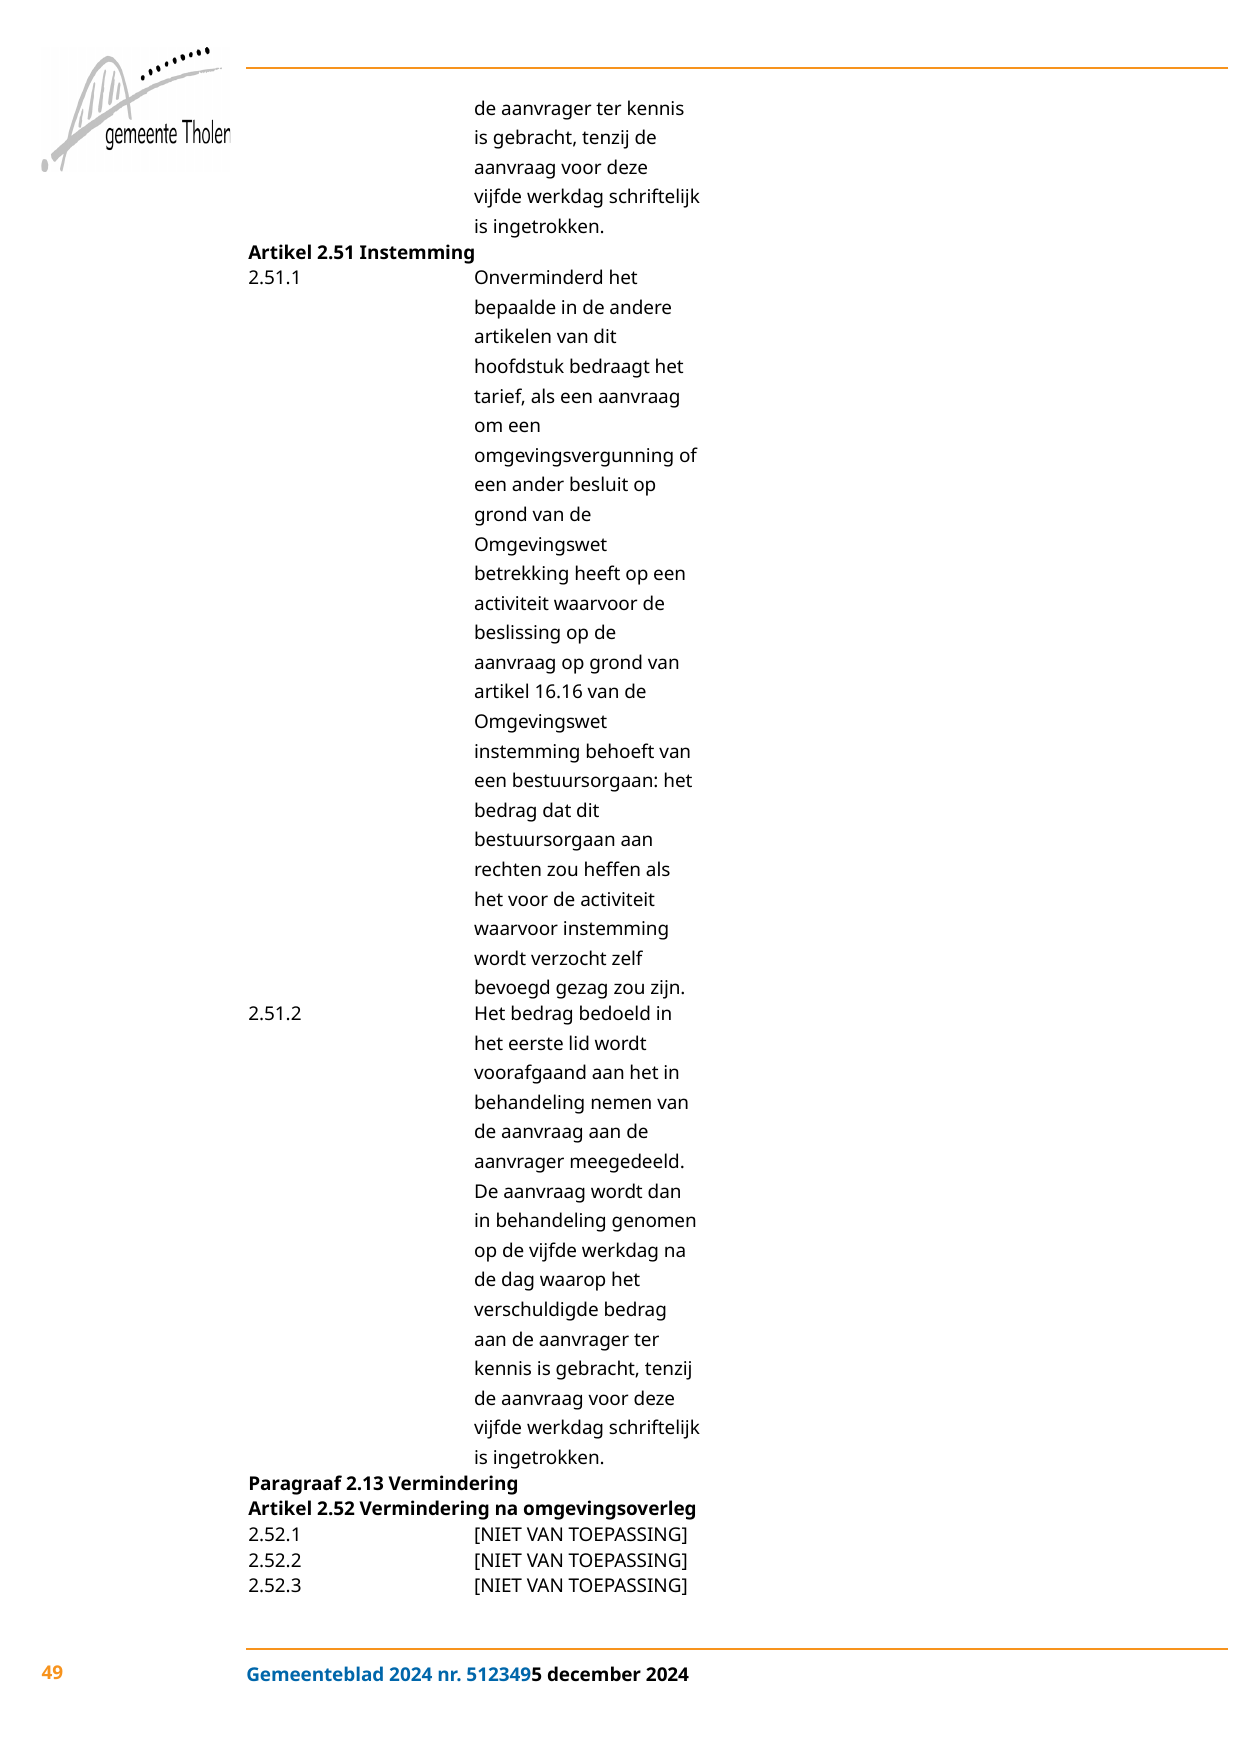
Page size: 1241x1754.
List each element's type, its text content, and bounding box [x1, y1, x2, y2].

table_cell [700, 1547, 926, 1573]
table_cell [700, 95, 926, 239]
table_cell [NIET VAN TOEPASSING] [474, 1521, 700, 1547]
table_cell [926, 265, 1152, 1000]
table_cell [248, 95, 474, 239]
table_cell 2.51.1 [248, 265, 474, 1000]
table_cell [926, 1547, 1152, 1573]
table_cell [700, 1521, 926, 1547]
table_cell 2.51.2 [248, 1000, 474, 1470]
table_cell Artikel 2.52 Vermindering na omgevingsoverleg [248, 1496, 1152, 1521]
table_cell [NIET VAN TOEPASSING] [474, 1547, 700, 1573]
table_cell [700, 1573, 926, 1598]
table_cell Paragraaf 2.13 Vermindering [248, 1470, 1152, 1496]
table_cell 2.52.2 [248, 1547, 474, 1573]
table_cell [926, 1521, 1152, 1547]
table_cell Artikel 2.51 Instemming [248, 239, 1152, 264]
table_cell de aanvrager ter kennis is gebracht, tenzij de aanvraag voor deze vijfde werkdag schriftelijk is ingetrokken. [474, 95, 700, 239]
table_cell Onverminderd het bepaalde in de andere artikelen van dit hoofdstuk bedraagt het tarief, als een aanvraag om een omgevingsvergunning of een ander besluit op grond van de Omgevingswet betrekking heeft op een activiteit waarvoor de beslissing op de aanvraag op grond van artikel 16.16 van de Omgevingswet instemming behoeft van een bestuursorgaan: het bedrag dat dit bestuursorgaan aan rechten zou heffen als het voor de activiteit waarvoor instemming wordt verzocht zelf bevoegd gezag zou zijn. [474, 265, 700, 1000]
table_cell Het bedrag bedoeld in het eerste lid wordt voorafgaand aan het in behandeling nemen van de aanvraag aan de aanvrager meegedeeld. De aanvraag wordt dan in behandeling genomen op de vijfde werkdag na de dag waarop het verschuldigde bedrag aan de aanvrager ter kennis is gebracht, tenzij de aanvraag voor deze vijfde werkdag schriftelijk is ingetrokken. [474, 1000, 700, 1470]
table_cell [NIET VAN TOEPASSING] [474, 1573, 700, 1598]
table_cell 2.52.3 [248, 1573, 474, 1598]
table_cell [700, 1000, 926, 1470]
picture [41, 47, 231, 172]
table_cell 2.52.1 [248, 1521, 474, 1547]
table_cell [700, 265, 926, 1000]
table_cell [926, 1000, 1152, 1470]
table_cell [926, 95, 1152, 239]
table_cell [926, 1573, 1152, 1598]
